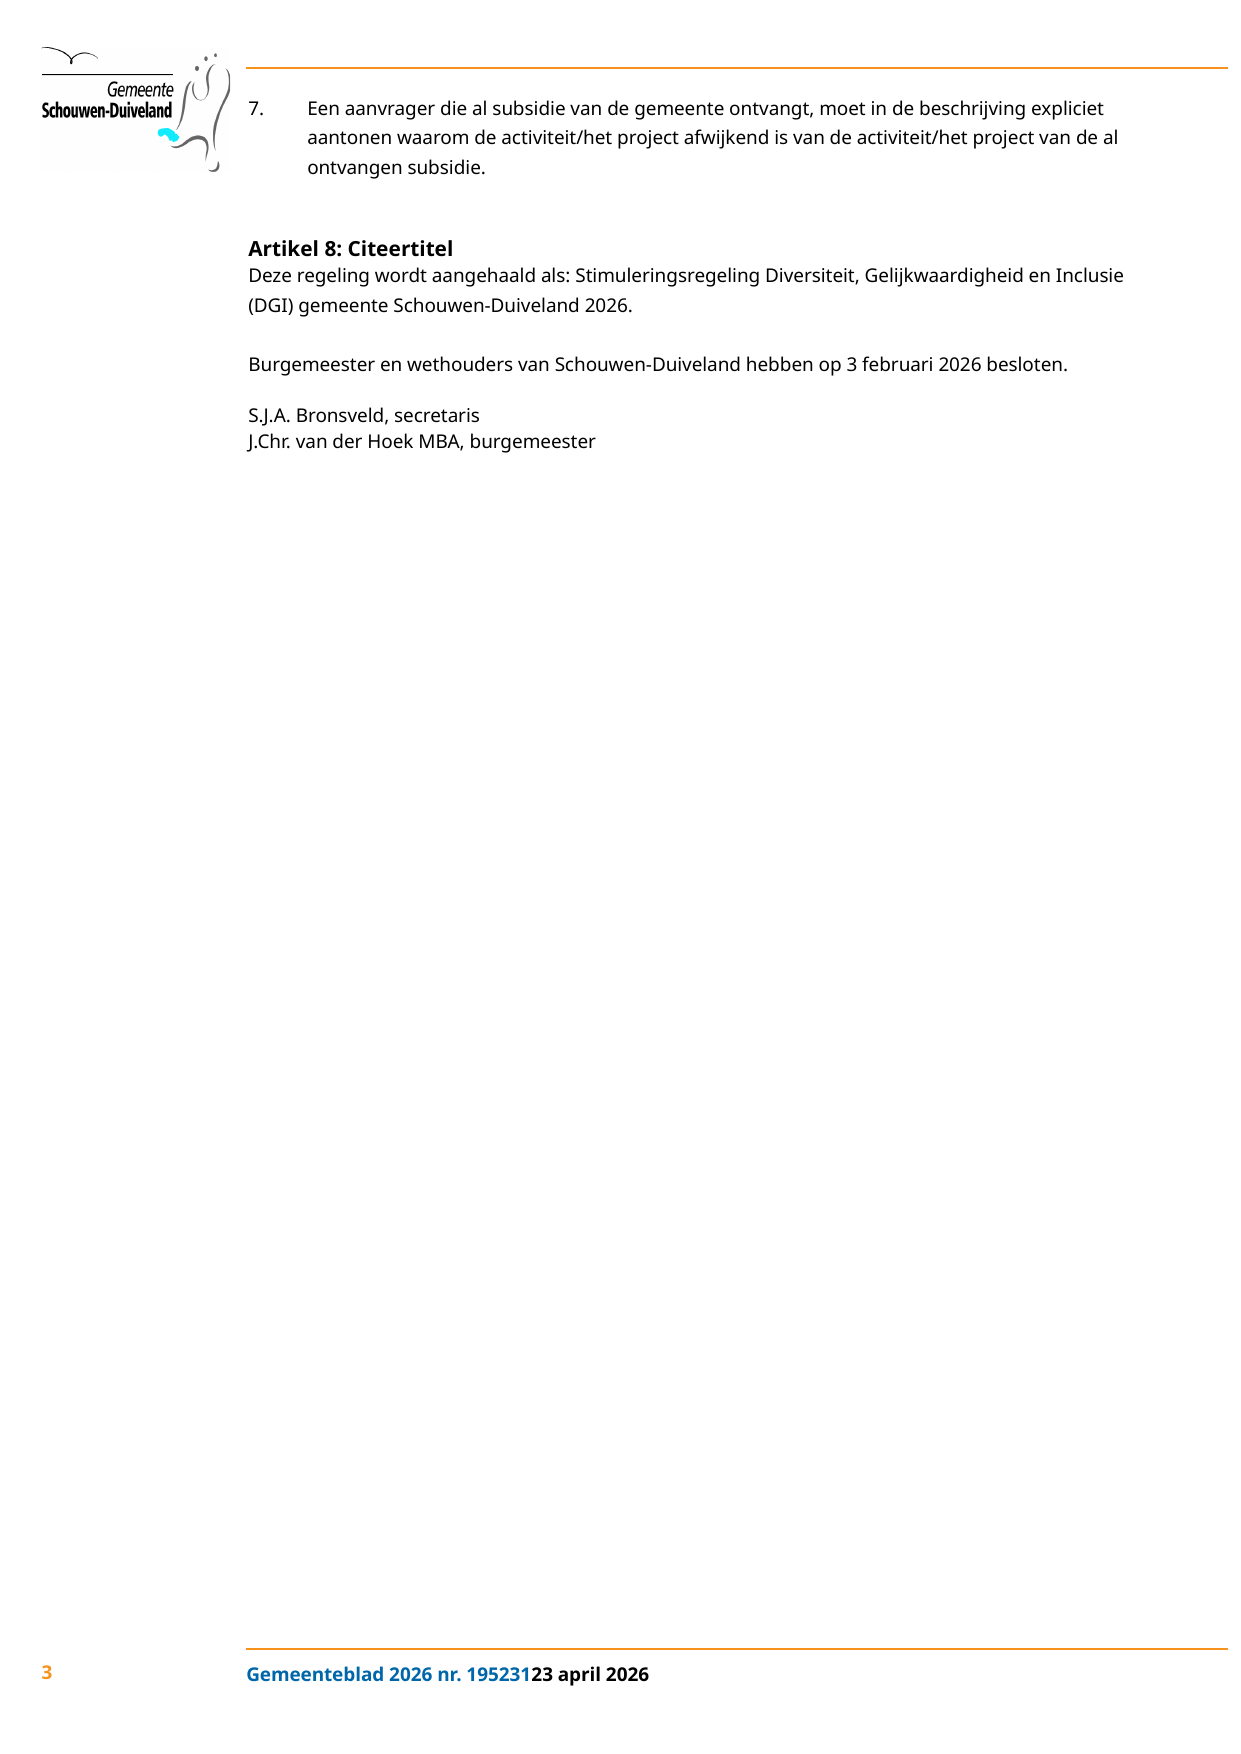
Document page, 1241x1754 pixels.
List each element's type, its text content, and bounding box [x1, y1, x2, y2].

picture [41, 47, 231, 172]
text J.Chr. van der Hoek MBA, burgemeester [248, 428, 1152, 454]
text Artikel 8: Citeertitel [248, 234, 1152, 262]
text S.J.A. Bronsveld, secretaris [248, 403, 1152, 428]
text Deze regeling wordt aangehaald als: Stimuleringsregeling Diversiteit, Gelijkwaardigheid en Inclusie (DGI) gemeente Schouwen-Duiveland 2026. [248, 262, 1152, 318]
list Een aanvrager die al subsidie van de gemeente ontvangt, moet in de beschrijving expliciet aantonen waarom de activiteit/het project afwijkend is van de activiteit/het project van de al ontvangen subsidie. [248, 95, 1152, 180]
text Burgemeester en wethouders van Schouwen-Duiveland hebben op 3 februari 2026 besloten. [248, 351, 1152, 377]
